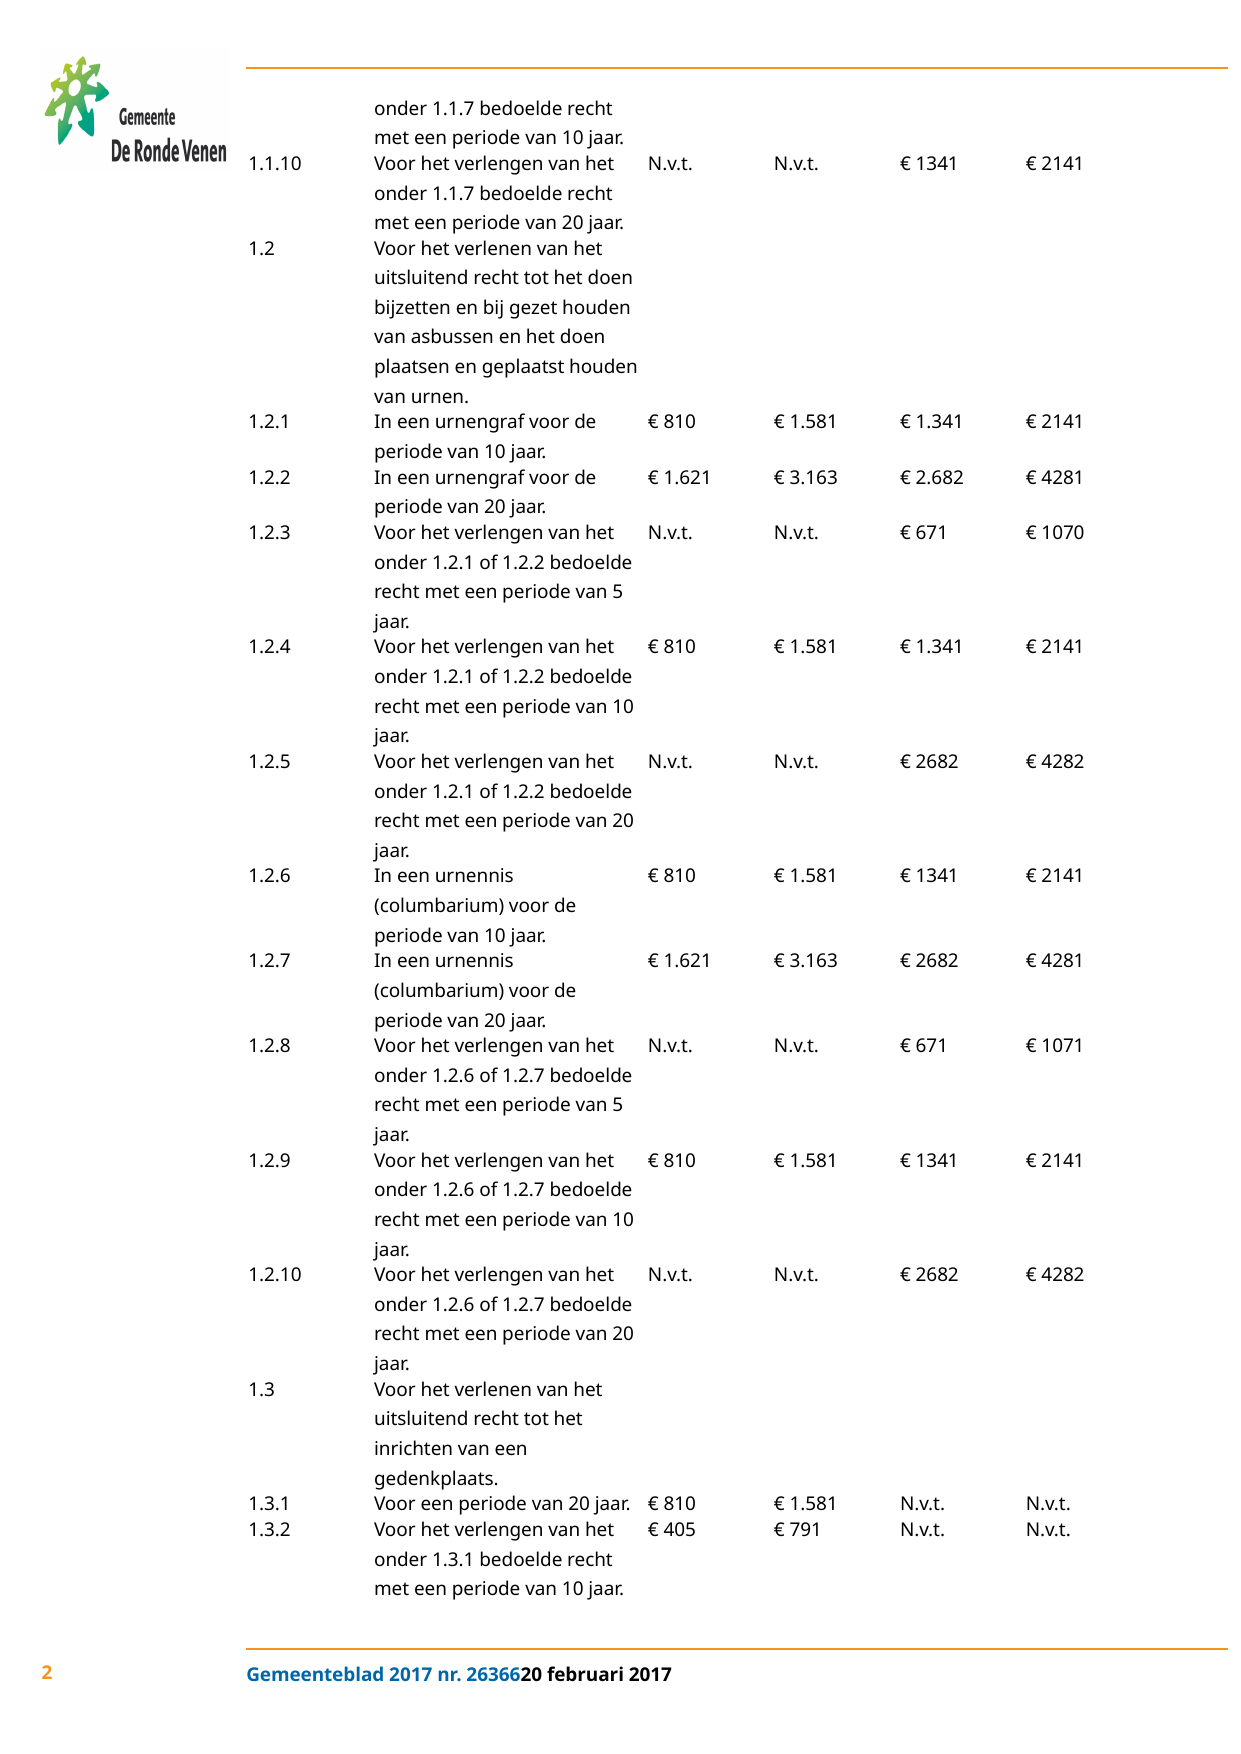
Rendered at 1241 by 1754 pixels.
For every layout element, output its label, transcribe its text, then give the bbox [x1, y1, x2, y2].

table_cell € 810 [648, 409, 774, 464]
table_cell 1.2.6 [248, 863, 374, 948]
table_cell Voor het verlengen van het onder 1.3.1 bedoelde recht met een periode van 10 jaar. [374, 1516, 648, 1601]
table_cell N.v.t. [1026, 1516, 1152, 1601]
table_cell N.v.t. [648, 150, 774, 235]
table_cell € 810 [648, 634, 774, 748]
table_cell Voor het verlengen van het onder 1.2.1 of 1.2.2 bedoelde recht met een periode van 20 jaar. [374, 748, 648, 863]
table_cell N.v.t. [774, 150, 900, 235]
table_cell 1.2.4 [248, 634, 374, 748]
table_cell Voor het verlengen van het onder 1.2.6 of 1.2.7 bedoelde recht met een periode van 20 jaar. [374, 1261, 648, 1376]
table_cell € 3.163 [774, 948, 900, 1032]
table_cell 1.2.8 [248, 1033, 374, 1147]
table_cell € 671 [900, 1033, 1026, 1147]
table_cell Voor een periode van 20 jaar. [374, 1490, 648, 1516]
table_cell € 671 [900, 519, 1026, 634]
table_cell Voor het verlenen van het uitsluitend recht tot het inrichten van een gedenkplaats. [374, 1376, 648, 1490]
table_cell € 4282 [1026, 1261, 1152, 1376]
table_cell € 810 [648, 1147, 774, 1261]
table_cell N.v.t. [648, 1033, 774, 1147]
table_cell Voor het verlengen van het onder 1.2.1 of 1.2.2 bedoelde recht met een periode van 5 jaar. [374, 519, 648, 634]
table_cell € 2682 [900, 1261, 1026, 1376]
table_cell € 2141 [1026, 150, 1152, 235]
table_cell [648, 235, 774, 409]
table_cell N.v.t. [774, 1261, 900, 1376]
table_cell In een urnengraf voor de periode van 20 jaar. [374, 464, 648, 519]
table_cell Voor het verlengen van het onder 1.2.6 of 1.2.7 bedoelde recht met een periode van 5 jaar. [374, 1033, 648, 1147]
table_cell [900, 95, 1026, 150]
table_cell Voor het verlengen van het onder 1.2.1 of 1.2.2 bedoelde recht met een periode van 10 jaar. [374, 634, 648, 748]
table_cell € 1341 [900, 1147, 1026, 1261]
table_cell € 1.581 [774, 409, 900, 464]
table_cell € 1.581 [774, 634, 900, 748]
table_cell € 2141 [1026, 634, 1152, 748]
table_cell In een urnennis (columbarium) voor de periode van 10 jaar. [374, 863, 648, 948]
table_cell N.v.t. [1026, 1490, 1152, 1516]
table_cell N.v.t. [774, 1033, 900, 1147]
table_cell 1.2.2 [248, 464, 374, 519]
table_cell N.v.t. [900, 1516, 1026, 1601]
table_cell € 810 [648, 863, 774, 948]
table_cell [900, 235, 1026, 409]
table_cell € 3.163 [774, 464, 900, 519]
table_cell N.v.t. [774, 519, 900, 634]
table_cell 1.3 [248, 1376, 374, 1490]
table_cell N.v.t. [900, 1490, 1026, 1516]
table_cell Voor het verlengen van het onder 1.2.6 of 1.2.7 bedoelde recht met een periode van 10 jaar. [374, 1147, 648, 1261]
table_cell € 4282 [1026, 748, 1152, 863]
table_cell € 2682 [900, 748, 1026, 863]
table_cell [900, 1376, 1026, 1490]
table_cell N.v.t. [648, 1261, 774, 1376]
table_cell 1.2 [248, 235, 374, 409]
table_cell 1.2.1 [248, 409, 374, 464]
table_cell 1.2.3 [248, 519, 374, 634]
table_cell In een urnengraf voor de periode van 10 jaar. [374, 409, 648, 464]
picture [41, 47, 231, 172]
table_cell € 1341 [900, 150, 1026, 235]
table_cell In een urnennis (columbarium) voor de periode van 20 jaar. [374, 948, 648, 1032]
table_cell € 4281 [1026, 948, 1152, 1032]
table_cell € 1071 [1026, 1033, 1152, 1147]
table_cell N.v.t. [648, 519, 774, 634]
table_cell € 1.621 [648, 464, 774, 519]
table_cell € 1.581 [774, 1147, 900, 1261]
table_cell 1.3.1 [248, 1490, 374, 1516]
table_cell € 405 [648, 1516, 774, 1601]
table_cell Voor het verlenen van het uitsluitend recht tot het doen bijzetten en bij gezet houden van asbussen en het doen plaatsen en geplaatst houden van urnen. [374, 235, 648, 409]
table_cell € 1.581 [774, 863, 900, 948]
table_cell [648, 1376, 774, 1490]
table_cell € 2141 [1026, 1147, 1152, 1261]
table_cell N.v.t. [774, 748, 900, 863]
table_cell € 810 [648, 1490, 774, 1516]
table_cell 1.2.10 [248, 1261, 374, 1376]
table_cell [774, 95, 900, 150]
table_cell 1.3.2 [248, 1516, 374, 1601]
table_cell € 4281 [1026, 464, 1152, 519]
table_cell [648, 95, 774, 150]
table_cell € 791 [774, 1516, 900, 1601]
table_cell [1026, 95, 1152, 150]
table_cell 1.2.9 [248, 1147, 374, 1261]
table_cell 1.2.7 [248, 948, 374, 1032]
table_cell [1026, 235, 1152, 409]
table_cell € 1.341 [900, 409, 1026, 464]
table_cell € 1070 [1026, 519, 1152, 634]
table_cell € 2.682 [900, 464, 1026, 519]
table_cell € 2682 [900, 948, 1026, 1032]
table_cell € 1.341 [900, 634, 1026, 748]
table_cell € 2141 [1026, 409, 1152, 464]
table_cell 1.2.5 [248, 748, 374, 863]
table_cell [774, 235, 900, 409]
table_cell onder 1.1.7 bedoelde recht met een periode van 10 jaar. [374, 95, 648, 150]
table_cell N.v.t. [648, 748, 774, 863]
table_cell Voor het verlengen van het onder 1.1.7 bedoelde recht met een periode van 20 jaar. [374, 150, 648, 235]
table_cell € 2141 [1026, 863, 1152, 948]
table_cell [248, 95, 374, 150]
table_cell € 1.581 [774, 1490, 900, 1516]
table_cell [774, 1376, 900, 1490]
table_cell 1.1.10 [248, 150, 374, 235]
table_cell € 1.621 [648, 948, 774, 1032]
table_cell [1026, 1376, 1152, 1490]
table_cell € 1341 [900, 863, 1026, 948]
